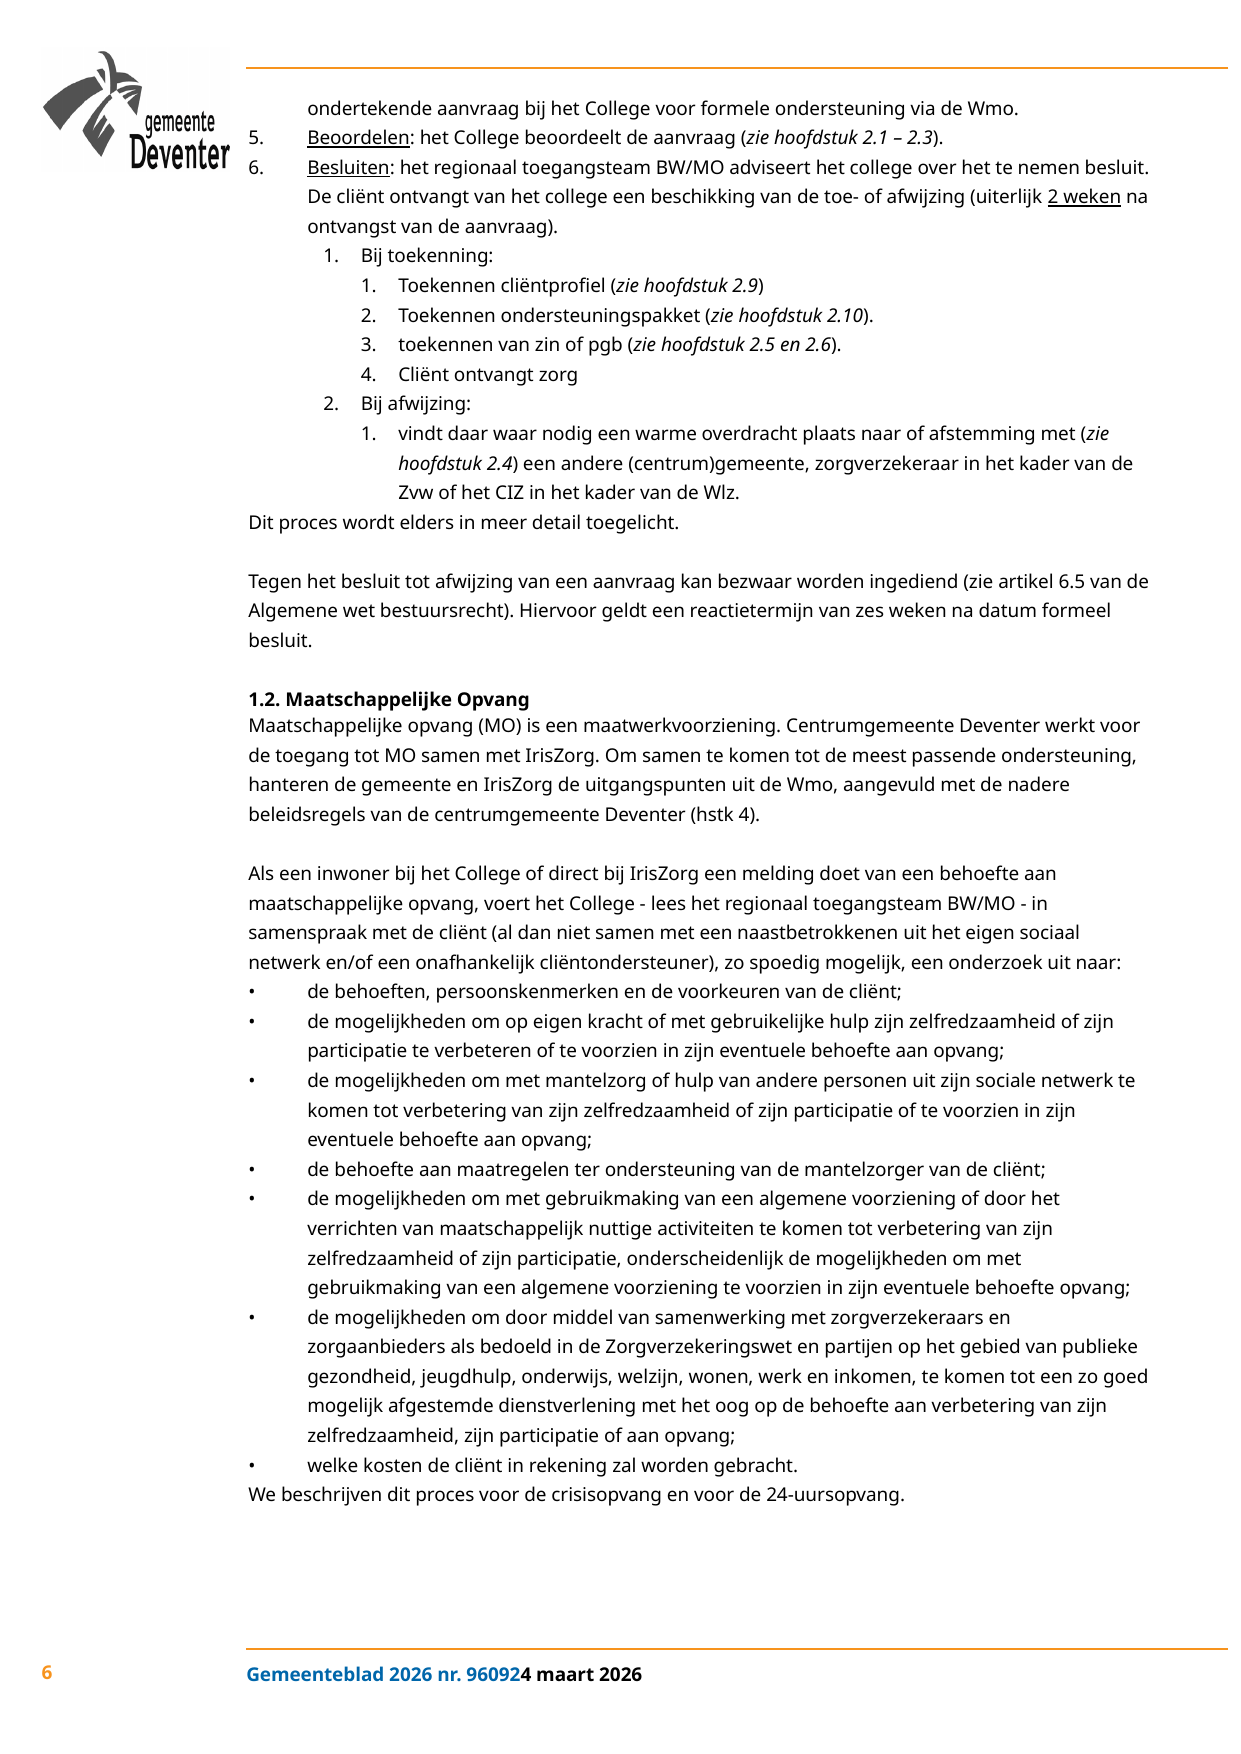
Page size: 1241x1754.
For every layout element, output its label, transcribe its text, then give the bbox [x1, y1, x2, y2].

text Maatschappelijke opvang (MO) is een maatwerkvoorziening. Centrumgemeente Deventer werkt voor de toegang tot MO samen met IrisZorg. Om samen te komen tot de meest passende ondersteuning, hanteren de gemeente en IrisZorg de uitgangspunten uit de Wmo, aangevuld met de nadere beleidsregels van de centrumgemeente Deventer (hstk 4). [248, 712, 1152, 827]
list vindt daar waar nodig een warme overdracht plaats naar of afstemming met (zie hoofdstuk 2.4) een andere (centrum)gemeente, zorgverzekeraar in het kader van de Zvw of het CIZ in het kader van de Wlz. [361, 420, 1152, 505]
list welke kosten de cliënt in rekening zal worden gebracht. [248, 1452, 1152, 1477]
list Beoordelen: het College beoordeelt de aanvraag (zie hoofdstuk 2.1 – 2.3). [248, 124, 1152, 150]
text Tegen het besluit tot afwijzing van een aanvraag kan bezwaar worden ingediend (zie artikel 6.5 van de Algemene wet bestuursrecht). Hiervoor geldt een reactietermijn van zes weken na datum formeel besluit. [248, 568, 1152, 653]
list toekennen van zin of pgb (zie hoofdstuk 2.5 en 2.6). [361, 331, 1152, 357]
list Bij afwijzing: [323, 391, 1152, 416]
list de behoeften, persoonskenmerken en de voorkeuren van de cliënt; [248, 978, 1152, 1004]
list Besluiten: het regionaal toegangsteam BW/MO adviseert het college over het te nemen besluit. De cliënt ontvangt van het college een beschikking van de toe- of afwijzing (uiterlijk 2 weken na ontvangst van de aanvraag). [248, 154, 1152, 239]
list de mogelijkheden om met mantelzorg of hulp van andere personen uit zijn sociale netwerk te komen tot verbetering van zijn zelfredzaamheid of zijn participatie of te voorzien in zijn eventuele behoefte aan opvang; [248, 1067, 1152, 1152]
picture [41, 47, 231, 172]
list de behoefte aan maatregelen ter ondersteuning van de mantelzorger van de cliënt; [248, 1156, 1152, 1182]
list de mogelijkheden om met gebruikmaking van een algemene voorziening of door het verrichten van maatschappelijk nuttige activiteiten te komen tot verbetering van zijn zelfredzaamheid of zijn participatie, onderscheidenlijk de mogelijkheden om met gebruikmaking van een algemene voorziening te voorzien in zijn eventuele behoefte opvang; [248, 1186, 1152, 1300]
text Als een inwoner bij het College of direct bij IrisZorg een melding doet van een behoefte aan maatschappelijke opvang, voert het College - lees het regionaal toegangsteam BW/MO - in samenspraak met de cliënt (al dan niet samen met een naastbetrokkenen uit het eigen sociaal netwerk en/of een onafhankelijk cliëntondersteuner), zo spoedig mogelijk, een onderzoek uit naar: [248, 860, 1152, 974]
list Cliënt ontvangt zorg [361, 361, 1152, 387]
list Toekennen cliëntprofiel (zie hoofdstuk 2.9) [361, 272, 1152, 298]
list Toekennen ondersteuningspakket (zie hoofdstuk 2.10). [361, 302, 1152, 328]
text We beschrijven dit proces voor de crisisopvang en voor de 24-uursopvang. [248, 1481, 1152, 1507]
list ondertekende aanvraag bij het College voor formele ondersteuning via de Wmo. [248, 95, 1152, 121]
list de mogelijkheden om door middel van samenwerking met zorgverzekeraars en zorgaanbieders als bedoeld in de Zorgverzekeringswet en partijen op het gebied van publieke gezondheid, jeugdhulp, onderwijs, welzijn, wonen, werk en inkomen, te komen tot een zo goed mogelijk afgestemde dienstverlening met het oog op de behoefte aan verbetering van zijn zelfredzaamheid, zijn participatie of aan opvang; [248, 1304, 1152, 1448]
text 1.2. Maatschappelijke Opvang [248, 686, 1152, 712]
text Dit proces wordt elders in meer detail toegelicht. [248, 509, 1152, 535]
list de mogelijkheden om op eigen kracht of met gebruikelijke hulp zijn zelfredzaamheid of zijn participatie te verbeteren of te voorzien in zijn eventuele behoefte aan opvang; [248, 1008, 1152, 1063]
list Bij toekenning: [323, 243, 1152, 268]
